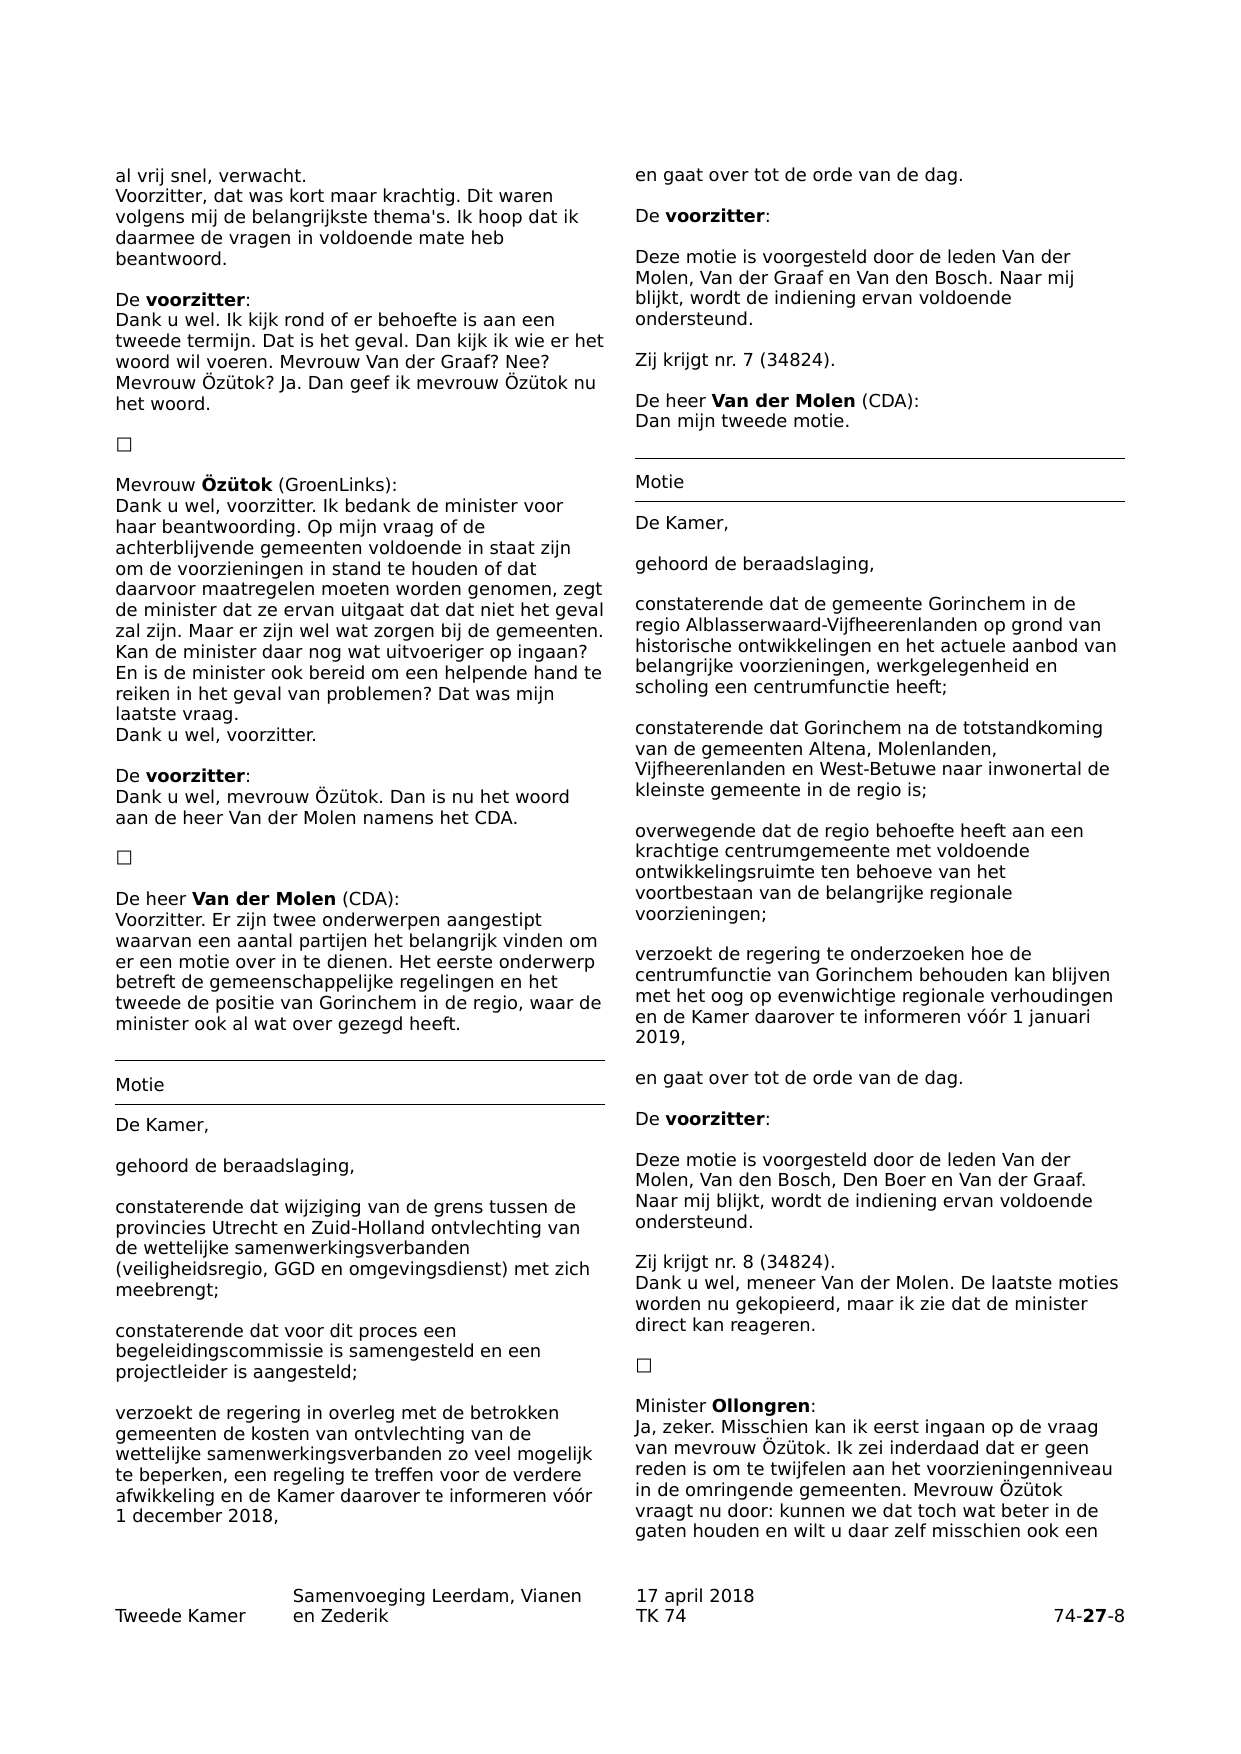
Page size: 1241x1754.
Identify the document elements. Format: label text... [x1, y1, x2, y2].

text Zij krijgt nr. 8 (34824). [635, 1252, 1125, 1273]
text De Kamer, [635, 513, 1125, 533]
text Dan mijn tweede motie. [635, 411, 1125, 432]
text verzoekt de regering te onderzoeken hoe de centrumfunctie van Gorinchem behouden kan blijven met het oog op evenwichtige regionale verhoudingen en de Kamer daarover te informeren vóór 1 januari 2019, [635, 944, 1125, 1048]
text De voorzitter: [115, 766, 605, 787]
text gehoord de beraadslaging, [635, 553, 1125, 574]
text ⬜ [635, 1356, 1125, 1376]
text al vrij snel, verwacht. [115, 165, 605, 186]
text constaterende dat wijziging van de grens tussen de provincies Utrecht en Zuid-Holland ontvlechting van de wettelijke samenwerkingsverbanden (veiligheidsregio, GGD en omgevingsdienst) met zich meebrengt; [115, 1197, 605, 1300]
text overwegende dat de regio behoefte heeft aan een krachtige centrumgemeente met voldoende ontwikkelingsruimte ten behoeve van het voortbestaan van de belangrijke regionale voorzieningen; [635, 821, 1125, 924]
text constaterende dat de gemeente Gorinchem in de regio Alblasserwaard-Vijfheerenlanden op grond van historische ontwikkelingen en het actuele aanbod van belangrijke voorzieningen, werkgelegenheid en scholing een centrumfunctie heeft; [635, 594, 1125, 698]
text Dank u wel, voorzitter. [115, 725, 605, 746]
text Mevrouw Özütok (GroenLinks): [115, 475, 605, 496]
text Dank u wel. Ik kijk rond of er behoefte is aan een tweede termijn. Dat is het geval. Dan kijk ik wie er het woord wil voeren. Mevrouw Van der Graaf? Nee? Mevrouw Özütok? Ja. Dan geef ik mevrouw Özütok nu het woord. [115, 310, 605, 414]
text Voorzitter. Er zijn twee onderwerpen aangestipt waarvan een aantal partijen het belangrijk vinden om er een motie over in te dienen. Het eerste onderwerp betreft de gemeenschappelijke regelingen en het tweede de positie van Gorinchem in de regio, waar de minister ook al wat over gezegd heeft. [115, 910, 605, 1035]
text Ja, zeker. Misschien kan ik eerst ingaan op de vraag van mevrouw Özütok. Ik zei inderdaad dat er geen reden is om te twijfelen aan het voorzieningenniveau in de omringende gemeenten. Mevrouw Özütok vraagt nu door: kunnen we dat toch wat beter in de gaten houden en wilt u daar zelf misschien ook een [635, 1417, 1125, 1542]
text Deze motie is voorgesteld door de leden Van der Molen, Van den Bosch, Den Boer en Van der Graaf. Naar mij blijkt, wordt de indiening ervan voldoende ondersteund. [635, 1149, 1125, 1232]
text Deze motie is voorgesteld door de leden Van der Molen, Van der Graaf en Van den Bosch. Naar mij blijkt, wordt de indiening ervan voldoende ondersteund. [635, 247, 1125, 330]
text en gaat over tot de orde van de dag. [635, 1068, 1125, 1089]
text Motie [115, 1074, 605, 1095]
text constaterende dat voor dit proces een begeleidingscommissie is samengesteld en een projectleider is aangesteld; [115, 1320, 605, 1383]
text Zij krijgt nr. 7 (34824). [635, 350, 1125, 370]
text en gaat over tot de orde van de dag. [635, 165, 1125, 186]
text Voorzitter, dat was kort maar krachtig. Dit waren volgens mij de belangrijkste thema's. Ik hoop dat ik daarmee de vragen in voldoende mate heb beantwoord. [115, 186, 605, 269]
text De voorzitter: [635, 1109, 1125, 1129]
text ⬜ [115, 434, 605, 455]
text Dank u wel, voorzitter. Ik bedank de minister voor haar beantwoording. Op mijn vraag of de achterblijvende gemeenten voldoende in staat zijn om de voorzieningen in stand te houden of dat daarvoor maatregelen moeten worden genomen, zegt de minister dat ze ervan uitgaat dat dat niet het geval zal zijn. Maar er zijn wel wat zorgen bij de gemeenten. Kan de minister daar nog wat uitvoeriger op ingaan? En is de minister ook bereid om een helpende hand te reiken in het geval van problemen? Dat was mijn laatste vraag. [115, 496, 605, 725]
text gehoord de beraadslaging, [115, 1156, 605, 1177]
text De heer Van der Molen (CDA): [635, 390, 1125, 411]
text De heer Van der Molen (CDA): [115, 889, 605, 910]
text De Kamer, [115, 1115, 605, 1136]
text De voorzitter: [115, 289, 605, 310]
text constaterende dat Gorinchem na de totstandkoming van de gemeenten Altena, Molenlanden, Vijfheerenlanden en West-Betuwe naar inwonertal de kleinste gemeente in de regio is; [635, 718, 1125, 801]
text Dank u wel, mevrouw Özütok. Dan is nu het woord aan de heer Van der Molen namens het CDA. [115, 787, 605, 828]
text Motie [635, 472, 1125, 493]
text De voorzitter: [635, 206, 1125, 227]
text Dank u wel, meneer Van der Molen. De laatste moties worden nu gekopieerd, maar ik zie dat de minister direct kan reageren. [635, 1273, 1125, 1336]
text Minister Ollongren: [635, 1396, 1125, 1417]
text ⬜ [115, 848, 605, 869]
text verzoekt de regering in overleg met de betrokken gemeenten de kosten van ontvlechting van de wettelijke samenwerkingsverbanden zo veel mogelijk te beperken, een regeling te treffen voor de verdere afwikkeling en de Kamer daarover te informeren vóór 1 december 2018, [115, 1403, 605, 1527]
